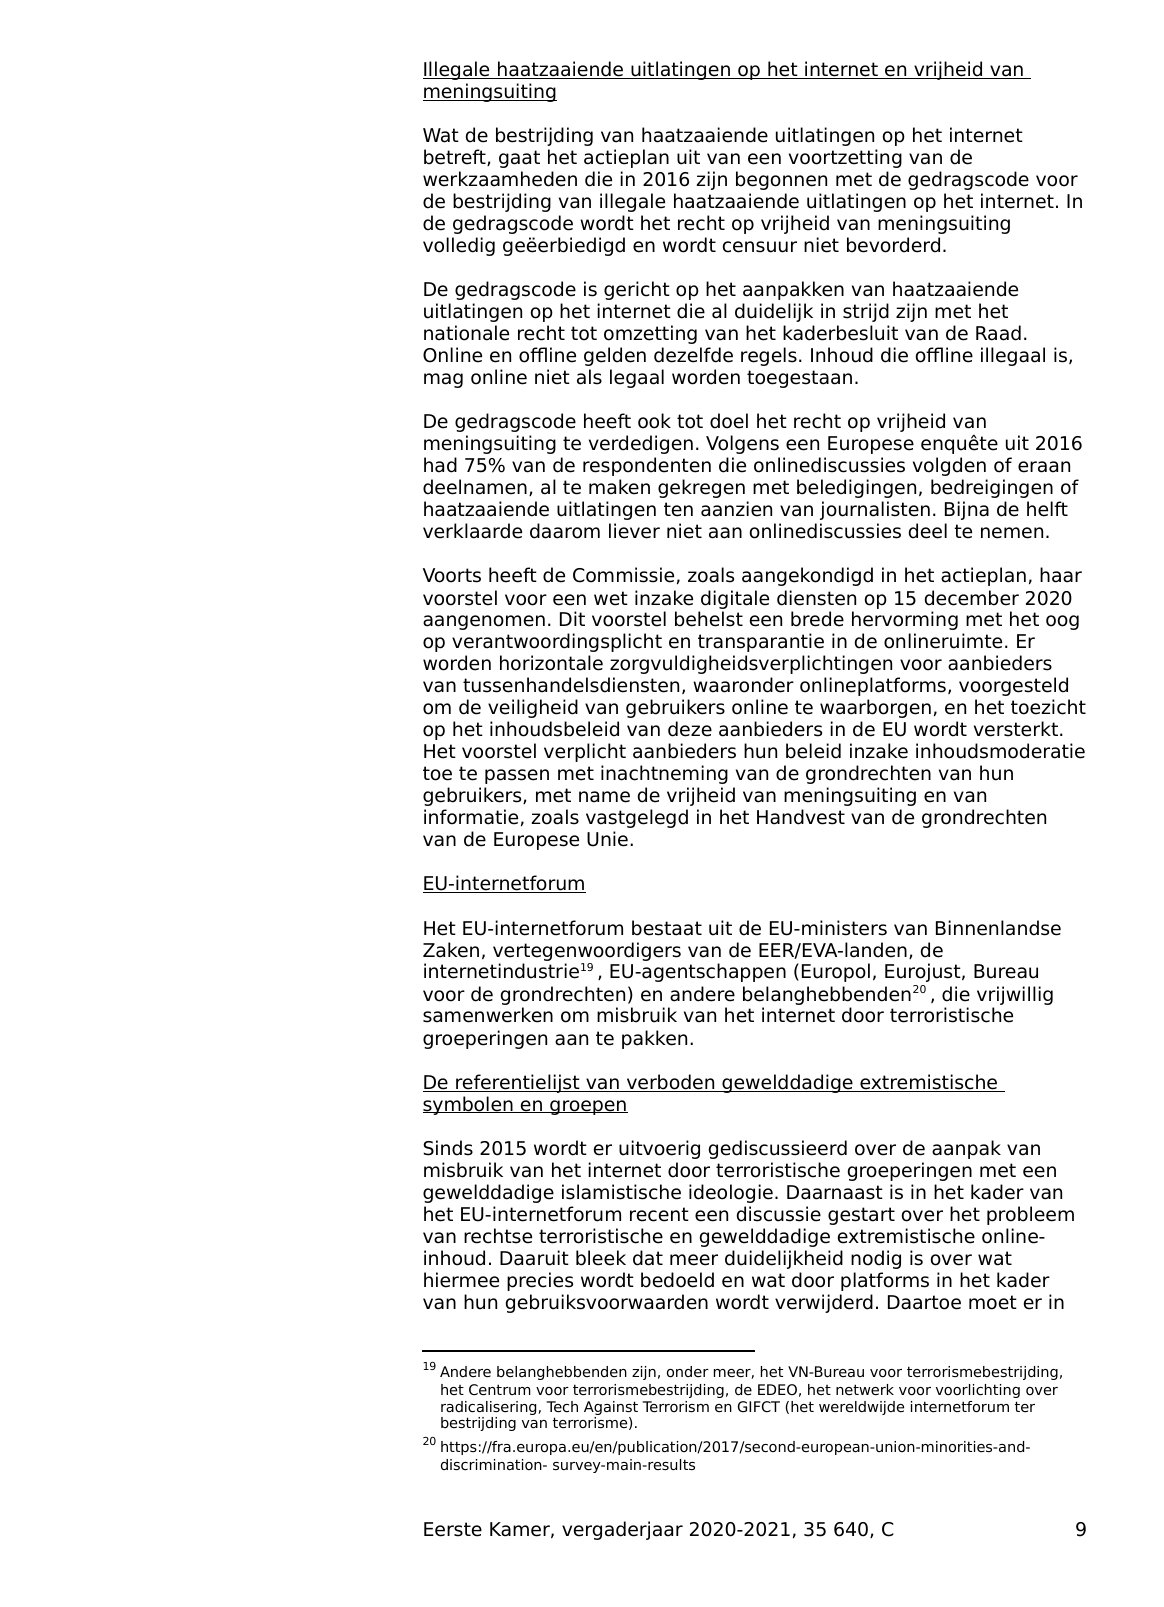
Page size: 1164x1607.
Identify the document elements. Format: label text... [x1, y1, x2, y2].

subtitle EU-internetforum [422, 873, 1087, 895]
subtitle Illegale haatzaaiende uitlatingen op het internet en vrijheid van meningsuiting [422, 59, 1087, 103]
text Voorts heeft de Commissie, zoals aangekondigd in het actieplan, haar voorstel voor een wet inzake digitale diensten op 15 december 2020 aangenomen. Dit voorstel behelst een brede hervorming met het oog op verantwoordingsplicht en transparantie in de onlineruimte. Er worden horizontale zorgvuldigheidsverplichtingen voor aanbieders van tussenhandelsdiensten, waaronder onlineplatforms, voorgesteld om de veiligheid van gebruikers online te waarborgen, en het toezicht op het inhoudsbeleid van deze aanbieders in de EU wordt versterkt. Het voorstel verplicht aanbieders hun beleid inzake inhoudsmoderatie toe te passen met inachtneming van de grondrechten van hun gebruikers, met name de vrijheid van meningsuiting en van informatie, zoals vastgelegd in het Handvest van de grondrechten van de Europese Unie. [422, 565, 1087, 851]
text De gedragscode is gericht op het aanpakken van haatzaaiende uitlatingen op het internet die al duidelijk in strijd zijn met het nationale recht tot omzetting van het kaderbesluit van de Raad. Online en offline gelden dezelfde regels. Inhoud die offline illegaal is, mag online niet als legaal worden toegestaan. [422, 279, 1087, 389]
text Wat de bestrijding van haatzaaiende uitlatingen op het internet betreft, gaat het actieplan uit van een voortzetting van de werkzaamheden die in 2016 zijn begonnen met de gedragscode voor de bestrijding van illegale haatzaaiende uitlatingen op het internet. In de gedragscode wordt het recht op vrijheid van meningsuiting volledig geëerbiedigd en wordt censuur niet bevorderd. [422, 125, 1087, 257]
text Sinds 2015 wordt er uitvoerig gediscussieerd over de aanpak van misbruik van het internet door terroristische groeperingen met een gewelddadige islamistische ideologie. Daarnaast is in het kader van het EU-internetforum recent een discussie gestart over het probleem van rechtse terroristische en gewelddadige extremistische online-inhoud. Daaruit bleek dat meer duidelijkheid nodig is over wat hiermee precies wordt bedoeld en wat door platforms in het kader van hun gebruiksvoorwaarden wordt verwijderd. Daartoe moet er in [422, 1138, 1087, 1313]
text Andere belanghebbenden zijn, onder meer, het VN-Bureau voor terrorismebestrijding, het Centrum voor terrorismebestrijding, de EDEO, het netwerk voor voorlichting over radicalisering, Tech Against Terrorism en GIFCT (het wereldwijde internetforum ter bestrijding van terrorisme). [422, 1360, 1087, 1432]
text De gedragscode heeft ook tot doel het recht op vrijheid van meningsuiting te verdedigen. Volgens een Europese enquête uit 2016 had 75% van de respondenten die onlinediscussies volgden of eraan deelnamen, al te maken gekregen met beledigingen, bedreigingen of haatzaaiende uitlatingen ten aanzien van journalisten. Bijna de helft verklaarde daarom liever niet aan onlinediscussies deel te nemen. [422, 411, 1087, 543]
text Het EU-internetforum bestaat uit de EU-ministers van Binnenlandse Zaken, vertegenwoordigers van de EER/EVA-landen, de internetindustrie, EU-agentschappen (Europol, Eurojust, Bureau voor de grondrechten) en andere belanghebbenden, die vrijwillig samenwerken om misbruik van het internet door terroristische groeperingen aan te pakken. [422, 917, 1087, 1049]
text https://fra.europa.eu/en/publication/2017/second-european-union-minorities-and-discrimination- survey-main-results [422, 1435, 1087, 1474]
subtitle De referentielijst van verboden gewelddadige extremistische symbolen en groepen [422, 1072, 1087, 1116]
